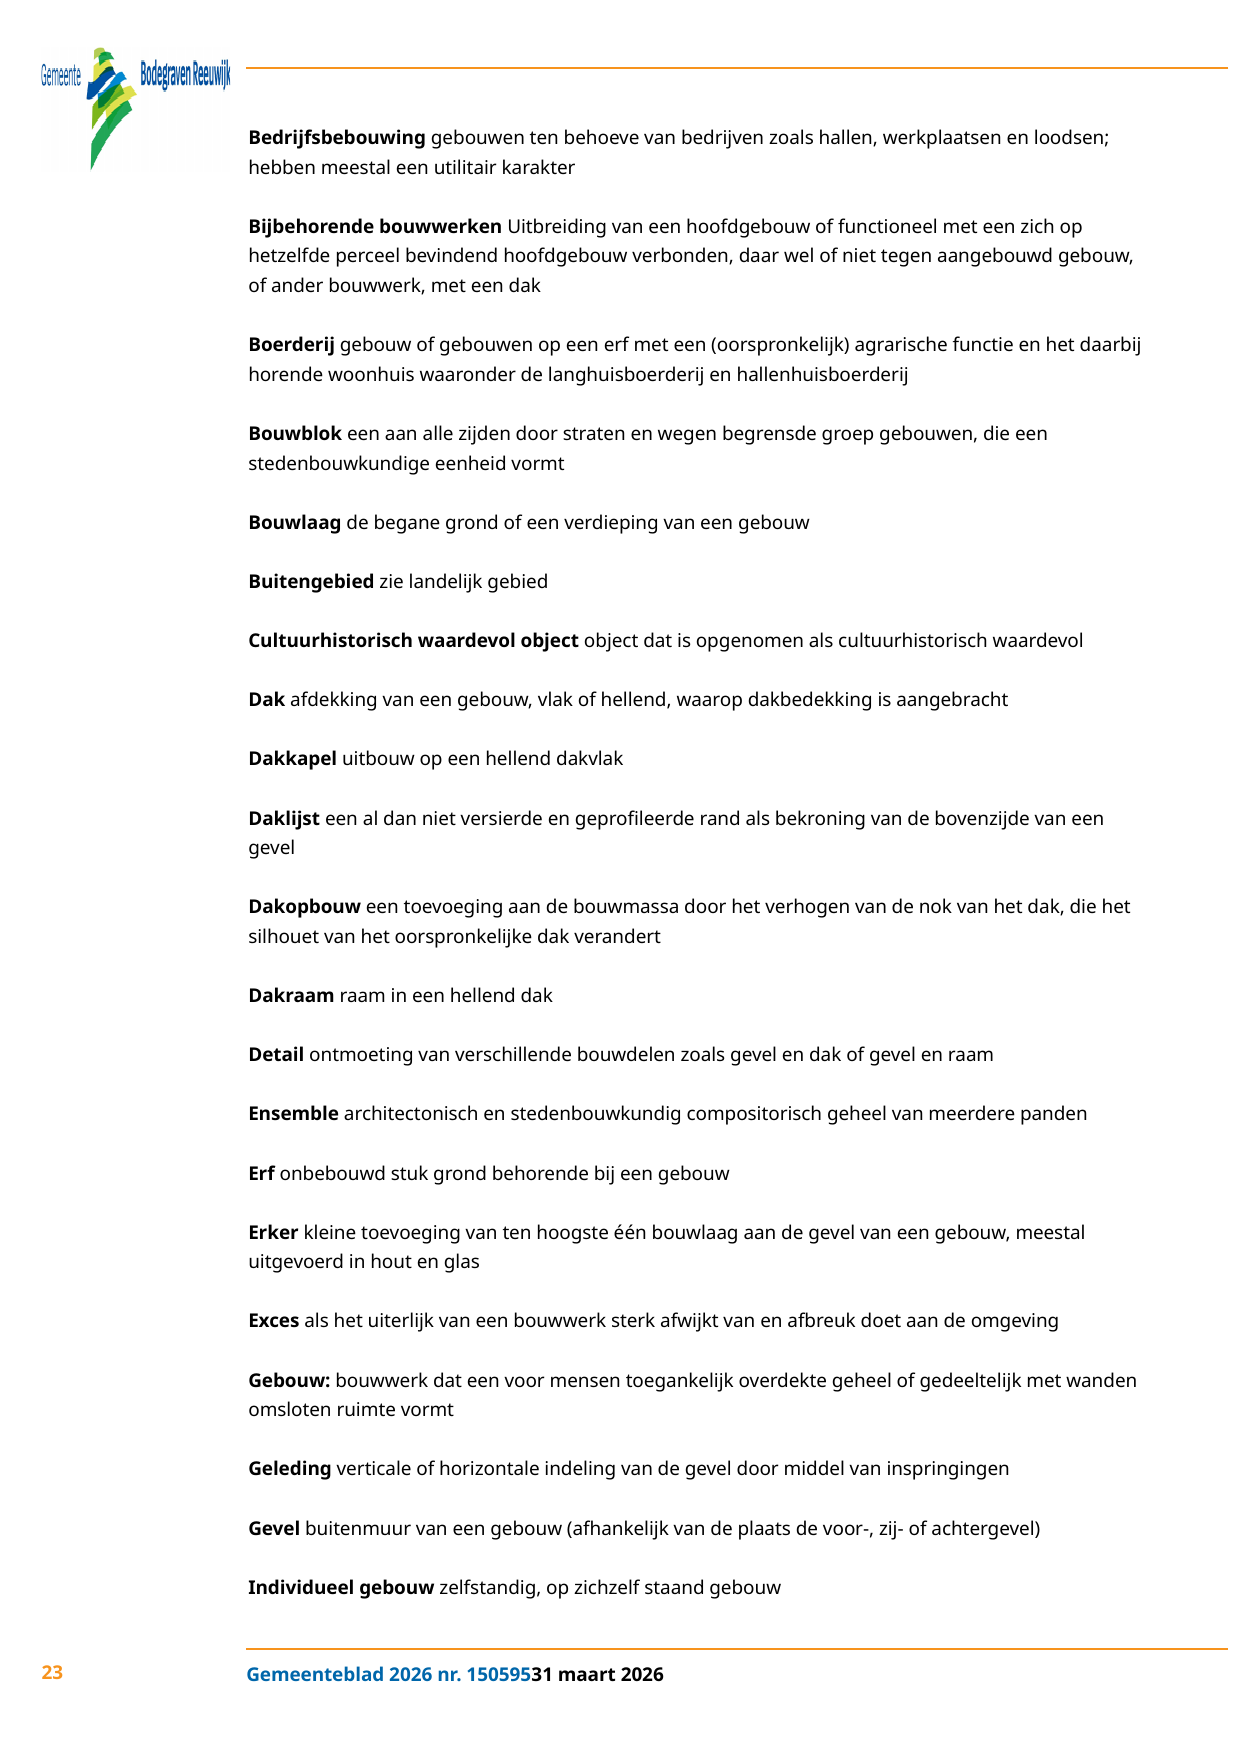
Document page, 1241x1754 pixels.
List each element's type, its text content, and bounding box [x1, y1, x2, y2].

text Dakopbouw een toevoeging aan de bouwmassa door het verhogen van de nok van het dak, die het silhouet van het oorspronkelijke dak verandert [248, 893, 1152, 949]
text Buitengebied zie landelijk gebied [248, 568, 1152, 594]
text Dak afdekking van een gebouw, vlak of hellend, waarop dakbedekking is aangebracht [248, 686, 1152, 712]
picture [41, 47, 231, 172]
text Bedrijfsbebouwing gebouwen ten behoeve van bedrijven zoals hallen, werkplaatsen en loodsen; hebben meestal een utilitair karakter [248, 124, 1152, 180]
text Boerderij gebouw of gebouwen op een erf met een (oorspronkelijk) agrarische functie en het daarbij horende woonhuis waaronder de langhuisboerderij en hallenhuisboerderij [248, 331, 1152, 387]
text Detail ontmoeting van verschillende bouwdelen zoals gevel en dak of gevel en raam [248, 1041, 1152, 1067]
text Dakraam raam in een hellend dak [248, 982, 1152, 1008]
text Bijbehorende bouwwerken Uitbreiding van een hoofdgebouw of functioneel met een zich op hetzelfde perceel bevindend hoofdgebouw verbonden, daar wel of niet tegen aangebouwd gebouw, of ander bouwwerk, met een dak [248, 213, 1152, 298]
text Gevel buitenmuur van een gebouw (afhankelijk van de plaats de voor-, zij- of achtergevel) [248, 1515, 1152, 1541]
text Daklijst een al dan niet versierde en geprofileerde rand als bekroning van de bovenzijde van een gevel [248, 805, 1152, 860]
text Individueel gebouw zelfstandig, op zichzelf staand gebouw [248, 1574, 1152, 1600]
text Bouwblok een aan alle zijden door straten en wegen begrensde groep gebouwen, die een stedenbouwkundige eenheid vormt [248, 420, 1152, 476]
text Bouwlaag de begane grond of een verdieping van een gebouw [248, 509, 1152, 535]
text Exces als het uiterlijk van een bouwwerk sterk afwijkt van en afbreuk doet aan de omgeving [248, 1308, 1152, 1333]
text Erf onbebouwd stuk grond behorende bij een gebouw [248, 1160, 1152, 1186]
text Ensemble architectonisch en stedenbouwkundig compositorisch geheel van meerdere panden [248, 1101, 1152, 1126]
text Erker kleine toevoeging van ten hoogste één bouwlaag aan de gevel van een gebouw, meestal uitgevoerd in hout en glas [248, 1219, 1152, 1274]
text Geleding verticale of horizontale indeling van de gevel door middel van inspringingen [248, 1456, 1152, 1481]
text Dakkapel uitbouw op een hellend dakvlak [248, 746, 1152, 771]
text Cultuurhistorisch waardevol object object dat is opgenomen als cultuurhistorisch waardevol [248, 627, 1152, 653]
text Gebouw: bouwwerk dat een voor mensen toegankelijk overdekte geheel of gedeeltelijk met wanden omsloten ruimte vormt [248, 1367, 1152, 1422]
